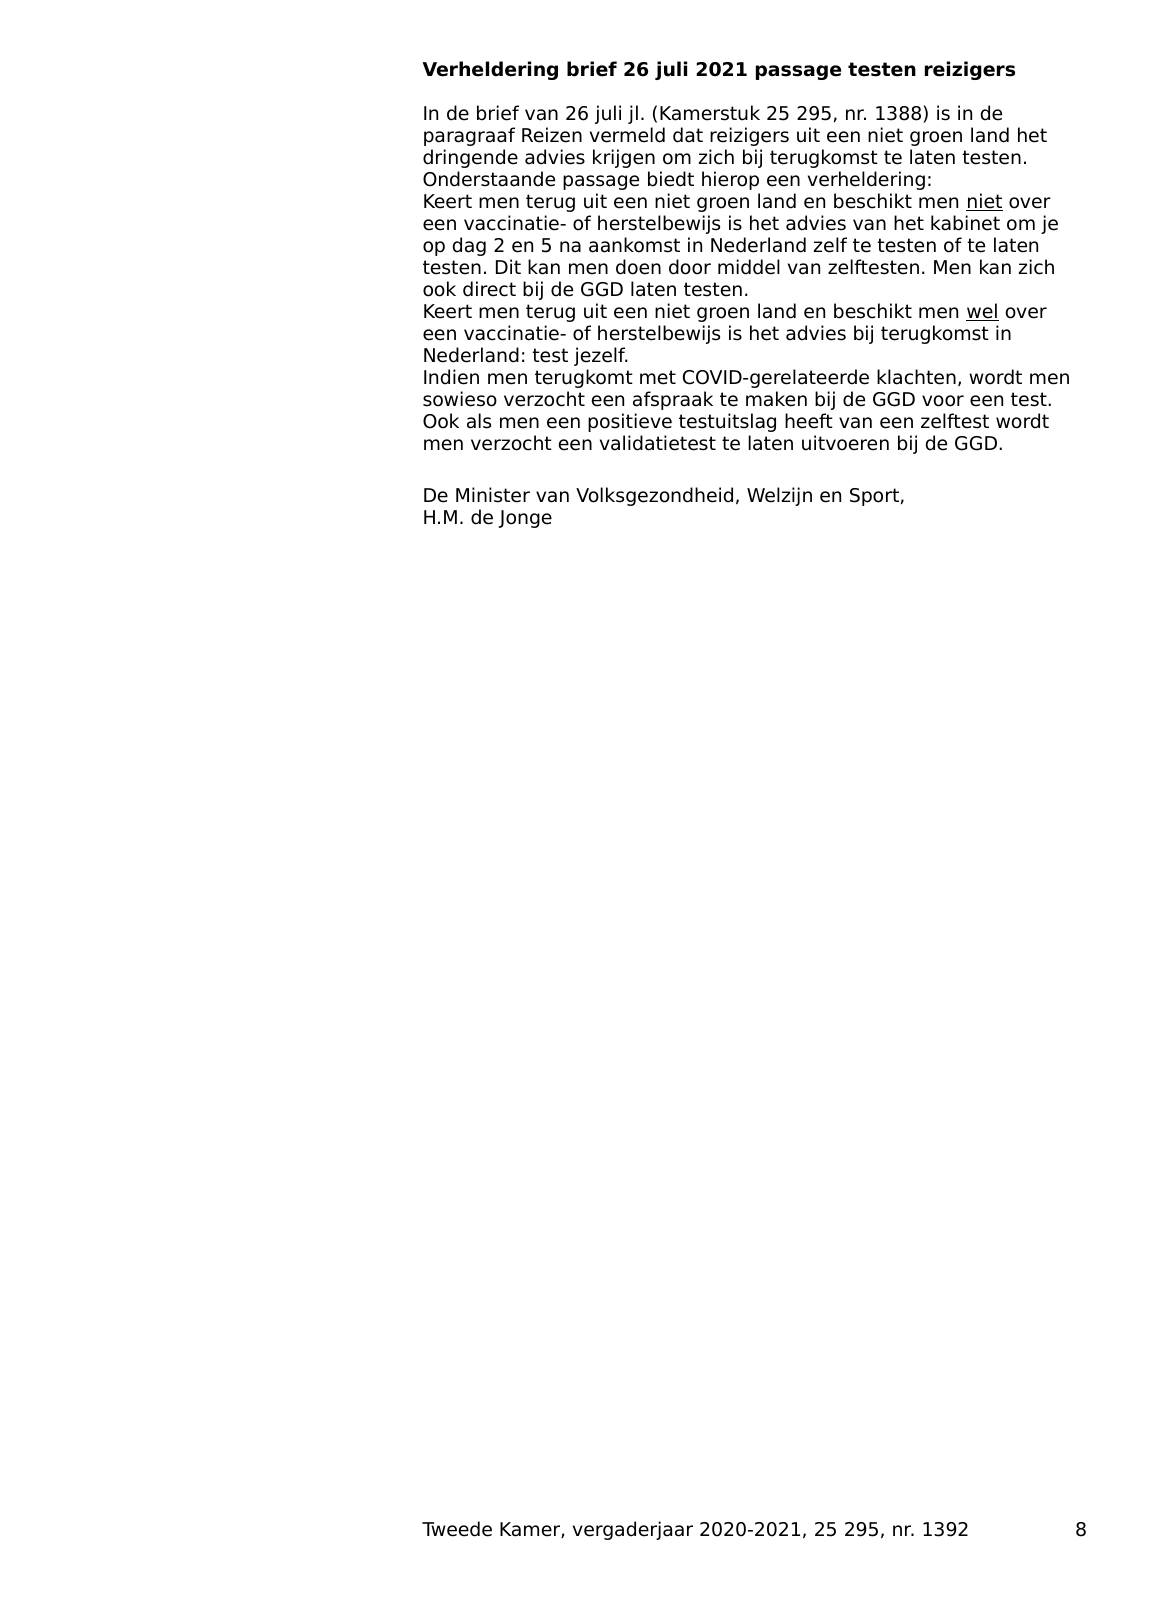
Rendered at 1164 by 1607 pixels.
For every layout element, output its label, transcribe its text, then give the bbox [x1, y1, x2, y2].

text De Minister van Volksgezondheid, Welzijn en Sport, H.M. de Jonge [422, 485, 1087, 529]
text In de brief van 26 juli jl. (Kamerstuk 25 295, nr. 1388) is in de paragraaf Reizen vermeld dat reizigers uit een niet groen land het dringende advies krijgen om zich bij terugkomst te laten testen. Onderstaande passage biedt hierop een verheldering: [422, 103, 1087, 191]
text Keert men terug uit een niet groen land en beschikt men wel over een vaccinatie- of herstelbewijs is het advies bij terugkomst in Nederland: test jezelf. [422, 301, 1087, 367]
text Keert men terug uit een niet groen land en beschikt men niet over een vaccinatie- of herstelbewijs is het advies van het kabinet om je op dag 2 en 5 na aankomst in Nederland zelf te testen of te laten testen. Dit kan men doen door middel van zelftesten. Men kan zich ook direct bij de GGD laten testen. [422, 191, 1087, 301]
text Indien men terugkomt met COVID-gerelateerde klachten, wordt men sowieso verzocht een afspraak te maken bij de GGD voor een test. Ook als men een positieve testuitslag heeft van een zelftest wordt men verzocht een validatietest te laten uitvoeren bij de GGD. [422, 367, 1087, 455]
subtitle Verheldering brief 26 juli 2021 passage testen reizigers [422, 59, 1087, 81]
